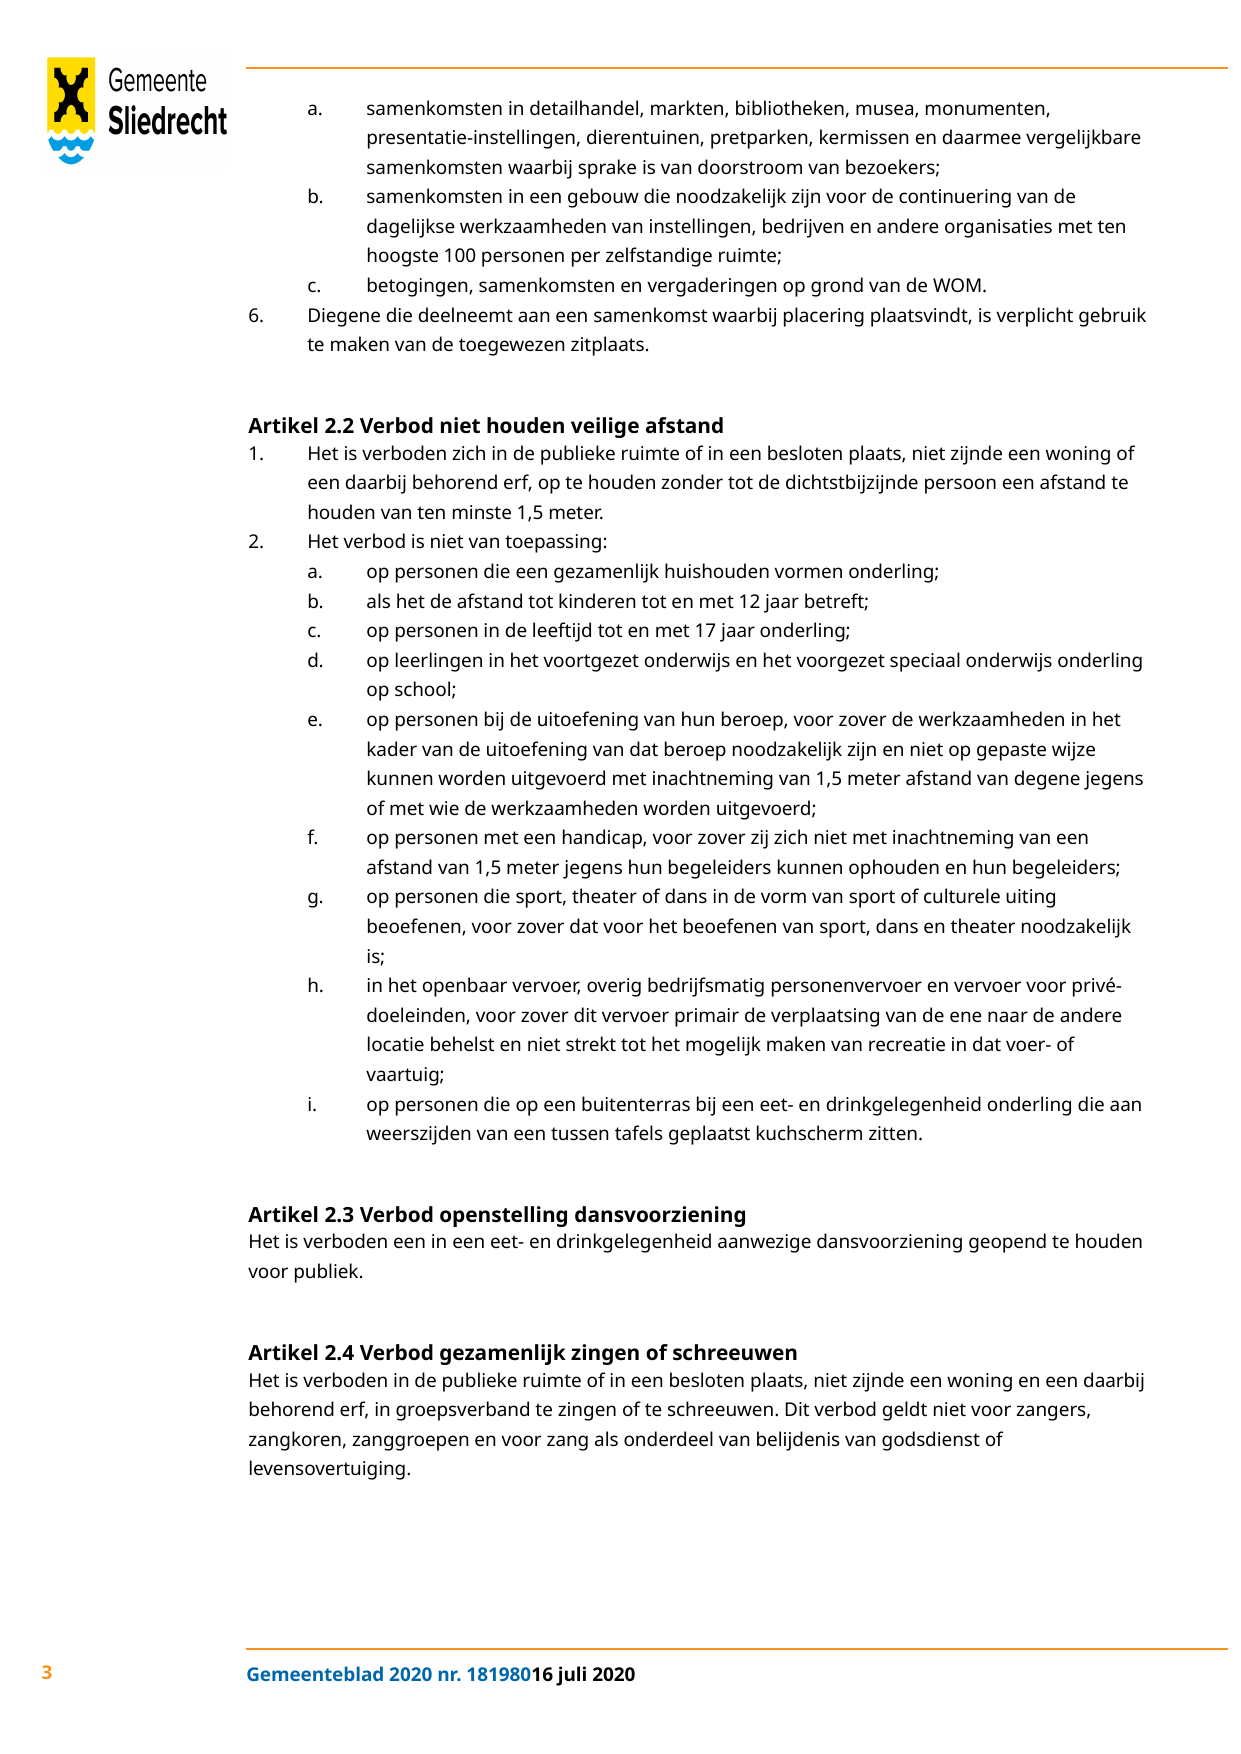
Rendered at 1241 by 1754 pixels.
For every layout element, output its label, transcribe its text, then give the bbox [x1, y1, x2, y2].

list op personen met een handicap, voor zover zij zich niet met inachtneming van een afstand van 1,5 meter jegens hun begeleiders kunnen ophouden en hun begeleiders; [307, 824, 1152, 880]
text Het is verboden een in een eet- en drinkgelegenheid aanwezige dansvoorziening geopend te houden voor publiek. [248, 1229, 1152, 1284]
list op personen die op een buitenterras bij een eet- en drinkgelegenheid onderling die aan weerszijden van een tussen tafels geplaatst kuchscherm zitten. [307, 1091, 1152, 1146]
list op leerlingen in het voortgezet onderwijs en het voorgezet speciaal onderwijs onderling op school; [307, 647, 1152, 702]
list betogingen, samenkomsten en vergaderingen op grond van de WOM. [307, 272, 1152, 298]
list Diegene die deelneemt aan een samenkomst waarbij placering plaatsvindt, is verplicht gebruik te maken van de toegewezen zitplaats. [248, 302, 1152, 357]
list op personen bij de uitoefening van hun beroep, voor zover de werkzaamheden in het kader van de uitoefening van dat beroep noodzakelijk zijn en niet op gepaste wijze kunnen worden uitgevoerd met inachtneming van 1,5 meter afstand van degene jegens of met wie de werkzaamheden worden uitgevoerd; [307, 706, 1152, 821]
list samenkomsten in detailhandel, markten, bibliotheken, musea, monumenten, presentatie-instellingen, dierentuinen, pretparken, kermissen en daarmee vergelijkbare samenkomsten waarbij sprake is van doorstroom van bezoekers; [307, 95, 1152, 180]
list als het de afstand tot kinderen tot en met 12 jaar betreft; [307, 588, 1152, 613]
text Het is verboden in de publieke ruimte of in een besloten plaats, niet zijnde een woning en een daarbij behorend erf, in groepsverband te zingen of te schreeuwen. Dit verbod geldt niet voor zangers, zangkoren, zanggroepen en voor zang als onderdeel van belijdenis van godsdienst of levensovertuiging. [248, 1367, 1152, 1481]
list Het verbod is niet van toepassing: [248, 529, 1152, 554]
list op personen in de leeftijd tot en met 17 jaar onderling; [307, 617, 1152, 643]
text Artikel 2.3 Verbod openstelling dansvoorziening [248, 1200, 1152, 1229]
picture [41, 47, 231, 172]
text Artikel 2.4 Verbod gezamenlijk zingen of schreeuwen [248, 1338, 1152, 1367]
list op personen die een gezamenlijk huishouden vormen onderling; [307, 558, 1152, 584]
text Artikel 2.2 Verbod niet houden veilige afstand [248, 411, 1152, 440]
list op personen die sport, theater of dans in de vorm van sport of culturele uiting beoefenen, voor zover dat voor het beoefenen van sport, dans en theater noodzakelijk is; [307, 884, 1152, 968]
list Het is verboden zich in de publieke ruimte of in een besloten plaats, niet zijnde een woning of een daarbij behorend erf, op te houden zonder tot de dichtstbijzijnde persoon een afstand te houden van ten minste 1,5 meter. [248, 440, 1152, 525]
list samenkomsten in een gebouw die noodzakelijk zijn voor de continuering van de dagelijkse werkzaamheden van instellingen, bedrijven en andere organisaties met ten hoogste 100 personen per zelfstandige ruimte; [307, 183, 1152, 268]
list in het openbaar vervoer, overig bedrijfsmatig personenvervoer en vervoer voor privé-doeleinden, voor zover dit vervoer primair de verplaatsing van de ene naar de andere locatie behelst en niet strekt tot het mogelijk maken van recreatie in dat voer- of vaartuig; [307, 972, 1152, 1087]
